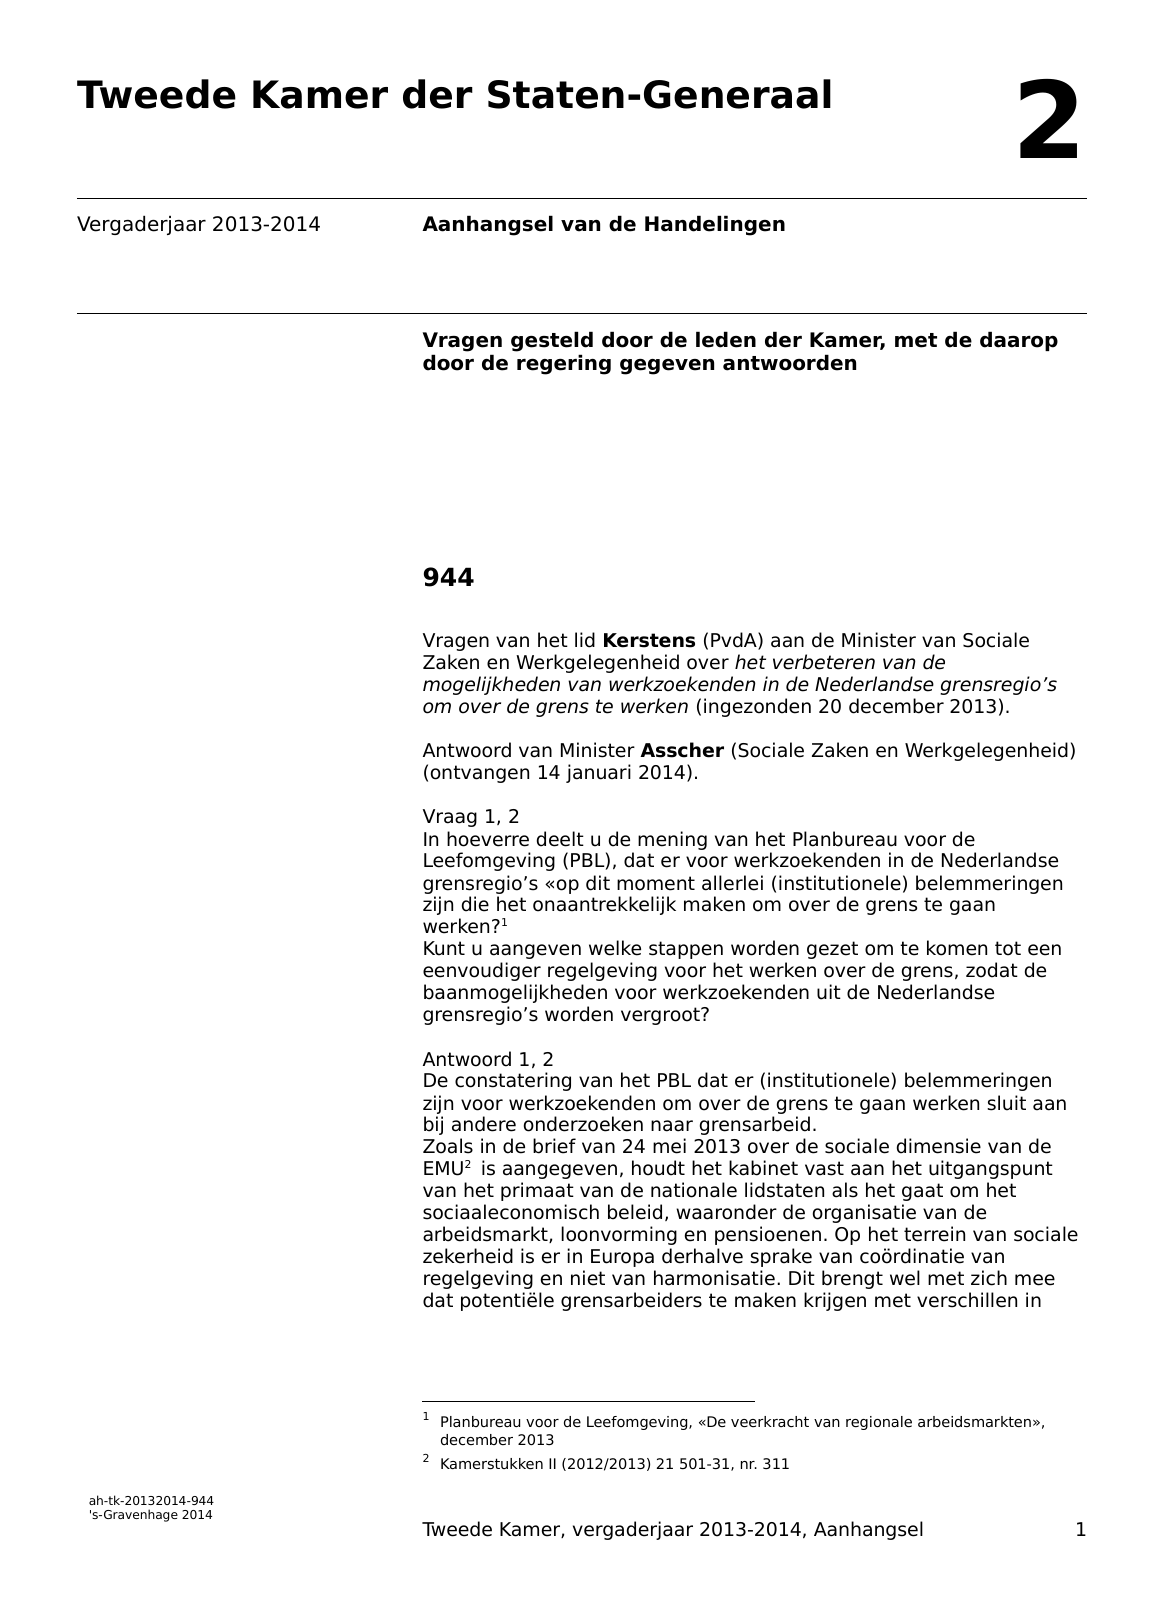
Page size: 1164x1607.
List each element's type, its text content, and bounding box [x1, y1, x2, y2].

table_cell Vragen gesteld door de leden der Kamer, met de daarop door de regering gegeven antwoorden [422, 314, 1087, 375]
text Kunt u aangeven welke stappen worden gezet om te komen tot een eenvoudiger regelgeving voor het werken over de grens, zodat de baanmogelijkheden voor werkzoekenden uit de Nederlandse grensregio’s worden vergroot? [422, 938, 1087, 1026]
table_cell Vergaderjaar 2013-2014 [77, 199, 422, 313]
text Vraag 1, 2 [422, 806, 1087, 828]
text 944 [422, 563, 1087, 592]
text In hoeverre deelt u de mening van het Planbureau voor de Leefomgeving (PBL), dat er voor werkzoekenden in de Nederlandse grensregio’s «op dit moment allerlei (institutionele) belemmeringen zijn die het onaantrekkelijk maken om over de grens te gaan werken? [422, 828, 1087, 938]
text De constatering van het PBL dat er (institutionele) belemmeringen zijn voor werkzoekenden om over de grens te gaan werken sluit aan bij andere onderzoeken naar grensarbeid. [422, 1070, 1087, 1136]
table_header Tweede Kamer der Staten-Generaal [77, 59, 886, 198]
text Antwoord 1, 2 [422, 1048, 1087, 1070]
text 's-Gravenhage 2014 [88, 1508, 323, 1522]
text Zoals in de brief van 24 mei 2013 over de sociale dimensie van de EMU is aangegeven, houdt het kabinet vast aan het uitgangspunt van het primaat van de nationale lidstaten als het gaat om het sociaaleconomisch beleid, waaronder de organisatie van de arbeidsmarkt, loonvorming en pensioenen. Op het terrein van sociale zekerheid is er in Europa derhalve sprake van coördinatie van regelgeving en niet van harmonisatie. Dit brengt wel met zich mee dat potentiële grensarbeiders te maken krijgen met verschillen in [422, 1136, 1087, 1312]
text Planbureau voor de Leefomgeving, «De veerkracht van regionale arbeidsmarkten», december 2013 [422, 1410, 1087, 1449]
table_cell [77, 314, 422, 375]
table_cell Aanhangsel van de Handelingen [422, 199, 1087, 313]
table_header 2 [886, 59, 1087, 198]
text Kamerstukken II (2012/2013) 21 501-31, nr. 311 [422, 1452, 1087, 1474]
text Antwoord van Minister Asscher (Sociale Zaken en Werkgelegenheid) (ontvangen 14 januari 2014). [422, 740, 1087, 784]
text Vragen van het lid Kerstens (PvdA) aan de Minister van Sociale Zaken en Werkgelegenheid over het verbeteren van de mogelijkheden van werkzoekenden in de Nederlandse grensregio’s om over de grens te werken (ingezonden 20 december 2013). [422, 630, 1087, 718]
text ah-tk-20132014-944 [88, 1494, 323, 1508]
